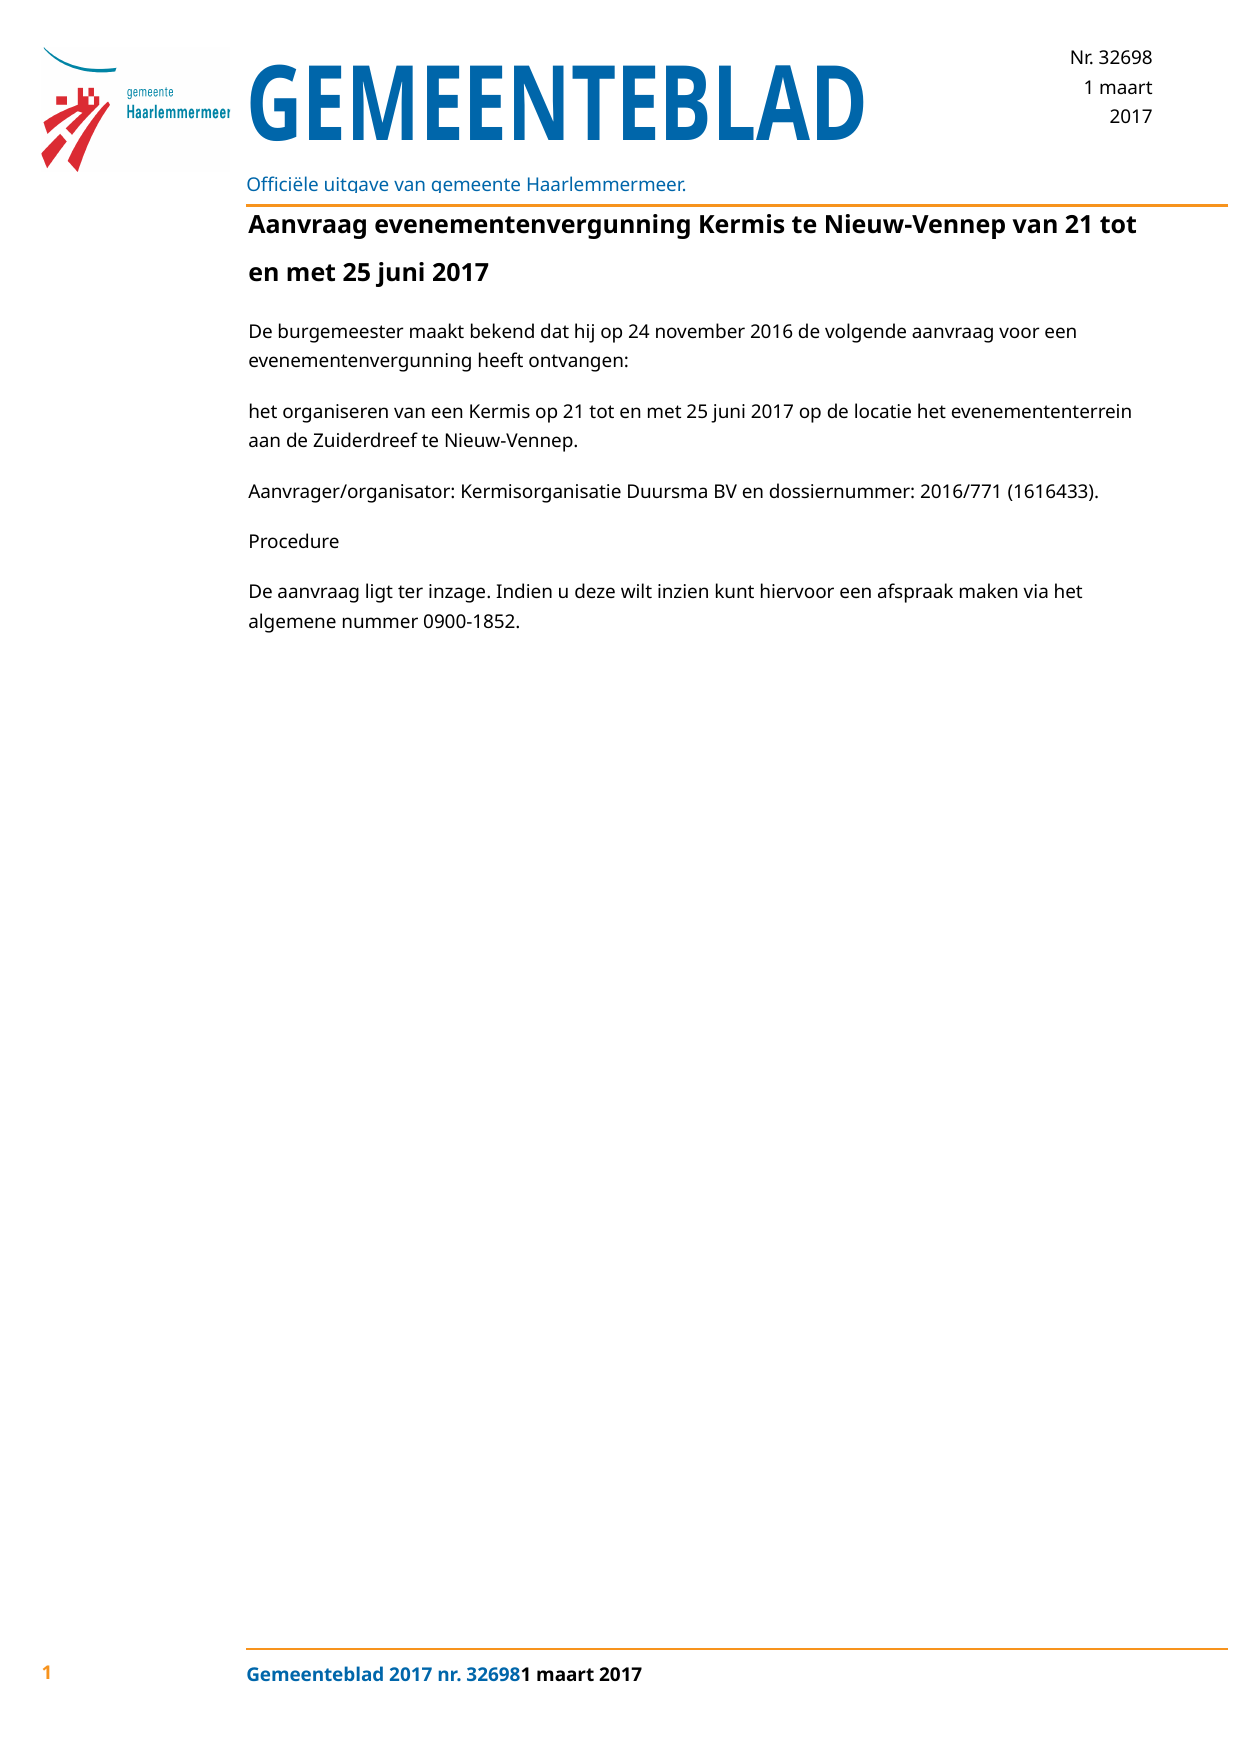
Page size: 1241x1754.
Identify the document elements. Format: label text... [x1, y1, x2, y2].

picture [41, 47, 231, 172]
text De burgemeester maakt bekend dat hij op 24 november 2016 de volgende aanvraag voor een evenementenvergunning heeft ontvangen: [248, 318, 1152, 373]
text Aanvraag evenementenvergunning Kermis te Nieuw-Vennep van 21 tot en met 25 juni 2017 [248, 207, 1152, 288]
text het organiseren van een Kermis op 21 tot en met 25 juni 2017 op de locatie het evenemententerrein aan de Zuiderdreef te Nieuw-Vennep. [248, 398, 1152, 453]
text Aanvrager/organisator: Kermisorganisatie Duursma BV en dossiernummer: 2016/771 (1616433). [248, 478, 1152, 504]
text Procedure [248, 528, 1152, 554]
text De aanvraag ligt ter inzage. Indien u deze wilt inzien kunt hiervoor een afspraak maken via het algemene nummer 0900-1852. [248, 579, 1152, 634]
